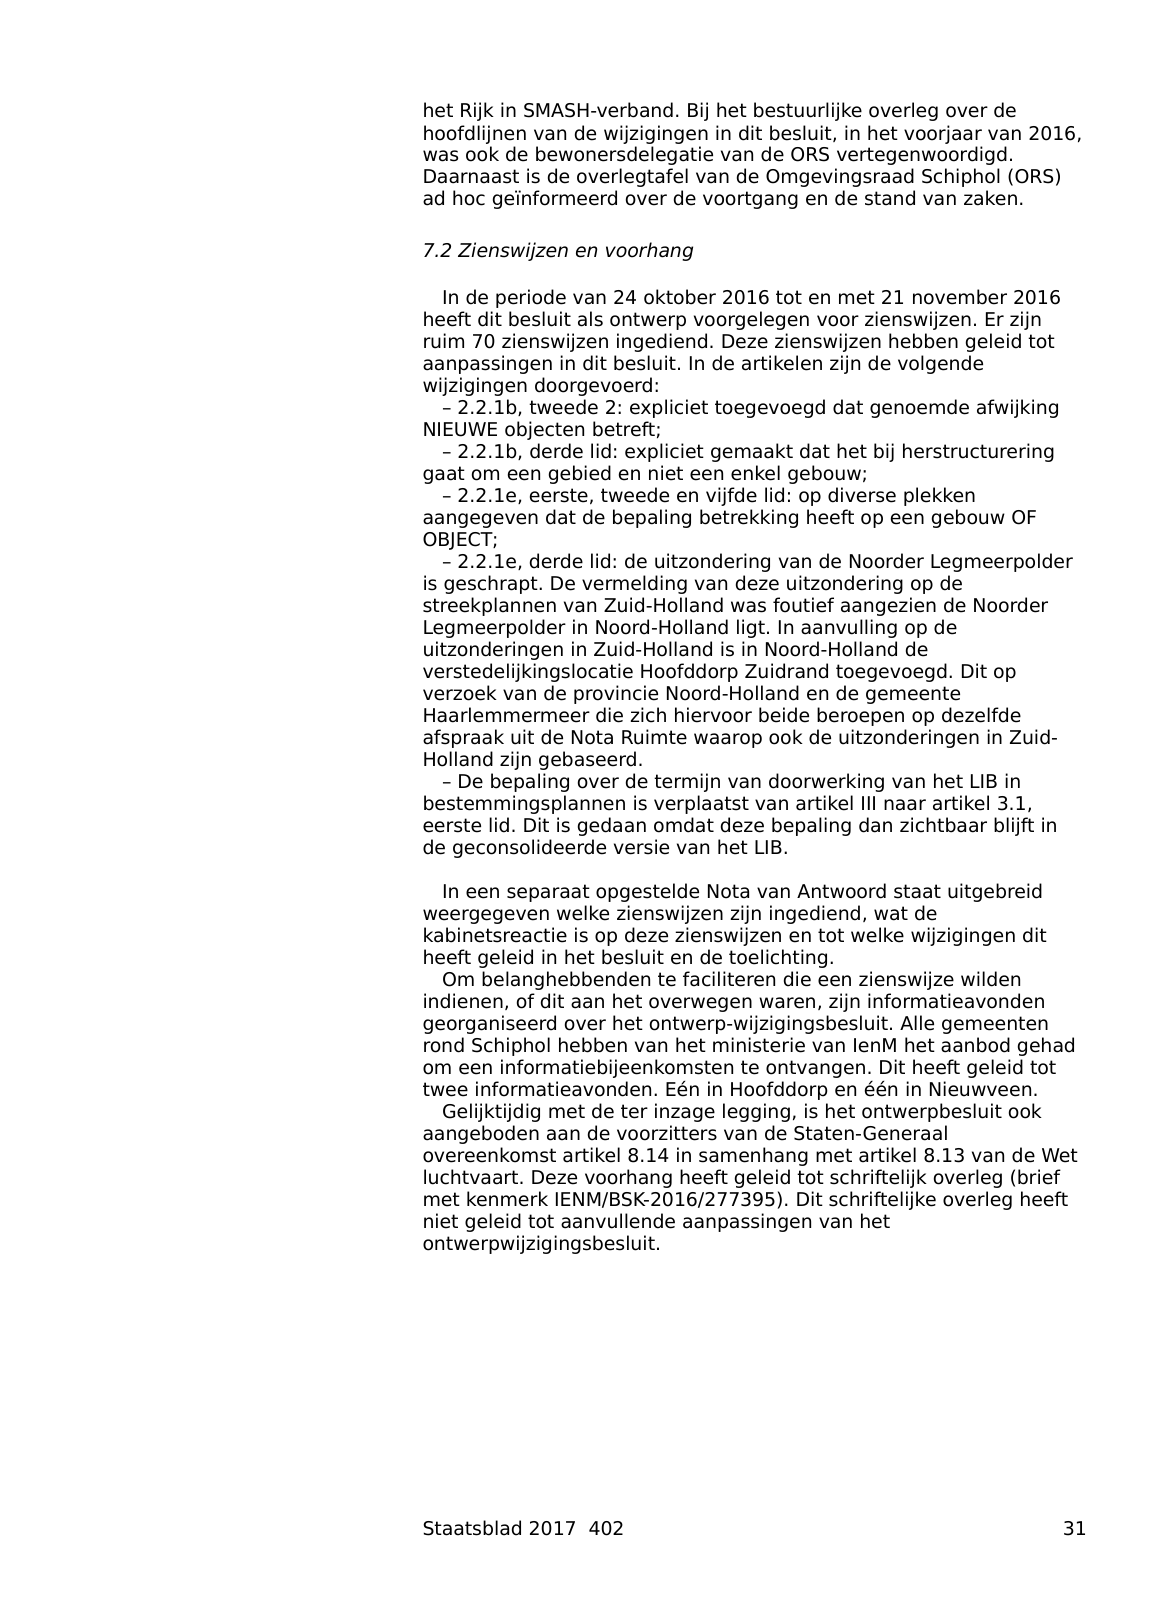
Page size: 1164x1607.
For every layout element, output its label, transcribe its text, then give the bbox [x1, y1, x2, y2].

text – 2.2.1e, eerste, tweede en vijfde lid: op diverse plekken aangegeven dat de bepaling betrekking heeft op een gebouw OF OBJECT; [422, 485, 1087, 551]
text – 2.2.1e, derde lid: de uitzondering van de Noorder Legmeerpolder is geschrapt. De vermelding van deze uitzondering op de streekplannen van Zuid-Holland was foutief aangezien de Noorder Legmeerpolder in Noord-Holland ligt. In aanvulling op de uitzonderingen in Zuid-Holland is in Noord-Holland de verstedelijkingslocatie Hoofddorp Zuidrand toegevoegd. Dit op verzoek van de provincie Noord-Holland en de gemeente Haarlemmermeer die zich hiervoor beide beroepen op dezelfde afspraak uit de Nota Ruimte waarop ook de uitzonderingen in Zuid-Holland zijn gebaseerd. [422, 551, 1087, 771]
text Gelijktijdig met de ter inzage legging, is het ontwerpbesluit ook aangeboden aan de voorzitters van de Staten-Generaal overeenkomst artikel 8.14 in samenhang met artikel 8.13 van de Wet luchtvaart. Deze voorhang heeft geleid tot schriftelijk overleg (brief met kenmerk IENM/BSK-2016/277395). Dit schriftelijke overleg heeft niet geleid tot aanvullende aanpassingen van het ontwerpwijzigingsbesluit. [422, 1101, 1087, 1254]
text In de periode van 24 oktober 2016 tot en met 21 november 2016 heeft dit besluit als ontwerp voorgelegen voor zienswijzen. Er zijn ruim 70 zienswijzen ingediend. Deze zienswijzen hebben geleid tot aanpassingen in dit besluit. In de artikelen zijn de volgende wijzigingen doorgevoerd: [422, 287, 1087, 397]
subtitle 7.2 Zienswijzen en voorhang [422, 240, 1087, 262]
text In een separaat opgestelde Nota van Antwoord staat uitgebreid weergegeven welke zienswijzen zijn ingediend, wat de kabinetsreactie is op deze zienswijzen en tot welke wijzigingen dit heeft geleid in het besluit en de toelichting. [422, 881, 1087, 969]
text Om belanghebbenden te faciliteren die een zienswijze wilden indienen, of dit aan het overwegen waren, zijn informatieavonden georganiseerd over het ontwerp-wijzigingsbesluit. Alle gemeenten rond Schiphol hebben van het ministerie van IenM het aanbod gehad om een informatiebijeenkomsten te ontvangen. Dit heeft geleid tot twee informatieavonden. Eén in Hoofddorp en één in Nieuwveen. [422, 969, 1087, 1101]
text – De bepaling over de termijn van doorwerking van het LIB in bestemmingsplannen is verplaatst van artikel III naar artikel 3.1, eerste lid. Dit is gedaan omdat deze bepaling dan zichtbaar blijft in de geconsolideerde versie van het LIB. [422, 771, 1087, 859]
text – 2.2.1b, tweede 2: expliciet toegevoegd dat genoemde afwijking NIEUWE objecten betreft; [422, 397, 1087, 441]
text – 2.2.1b, derde lid: expliciet gemaakt dat het bij herstructurering gaat om een gebied en niet een enkel gebouw; [422, 441, 1087, 485]
text het Rijk in SMASH-verband. Bij het bestuurlijke overleg over de hoofdlijnen van de wijzigingen in dit besluit, in het voorjaar van 2016, was ook de bewonersdelegatie van de ORS vertegenwoordigd. Daarnaast is de overlegtafel van de Omgevingsraad Schiphol (ORS) ad hoc geïnformeerd over de voortgang en de stand van zaken. [422, 100, 1087, 210]
